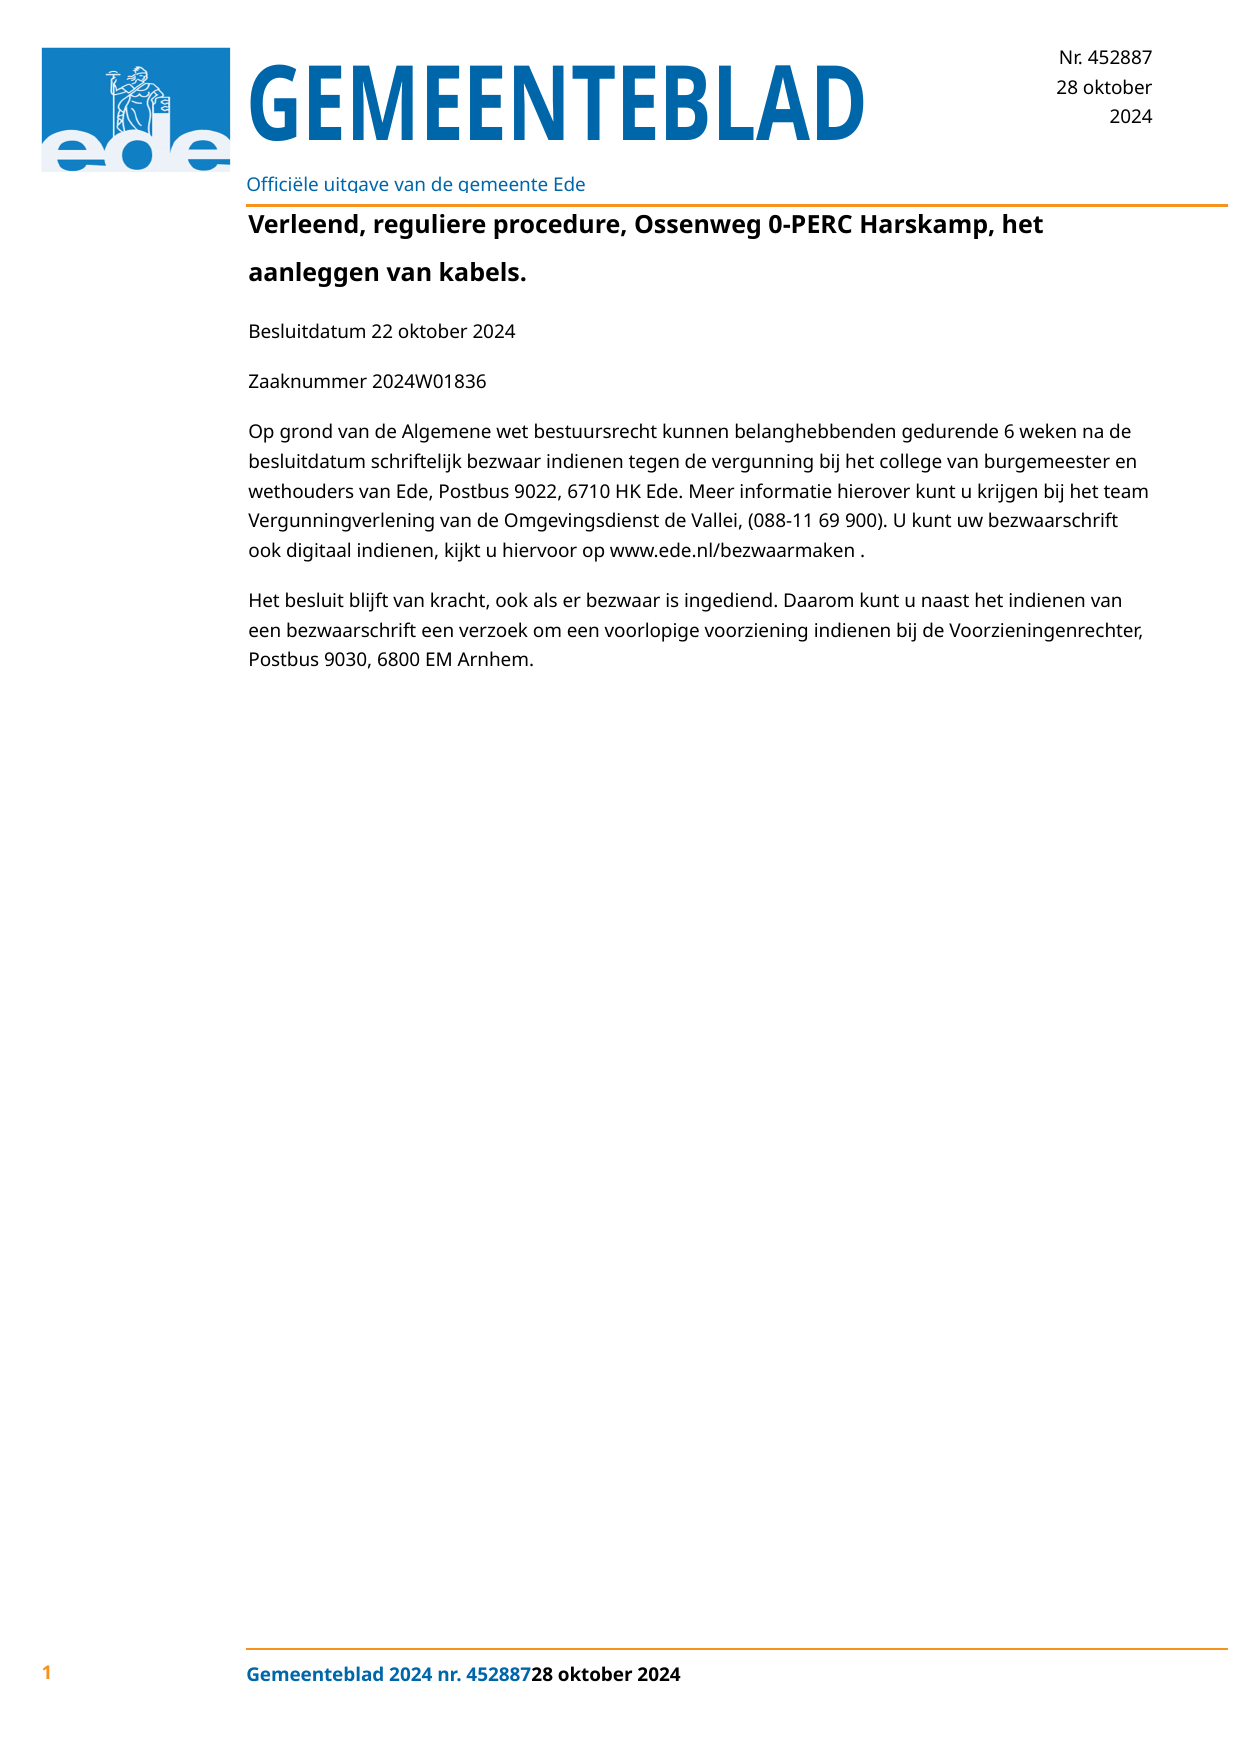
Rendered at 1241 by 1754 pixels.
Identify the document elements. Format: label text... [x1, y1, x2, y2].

text Het besluit blijft van kracht, ook als er bezwaar is ingediend. Daarom kunt u naast het indienen van een bezwaarschrift een verzoek om een voorlopige voorziening indienen bij de Voorzieningenrechter, Postbus 9030, 6800 EM Arnhem. [248, 587, 1152, 672]
text Op grond van de Algemene wet bestuursrecht kunnen belanghebbenden gedurende 6 weken na de besluitdatum schriftelijk bezwaar indienen tegen de vergunning bij het college van burgemeester en wethouders van Ede, Postbus 9022, 6710 HK Ede. Meer informatie hierover kunt u krijgen bij het team Vergunningverlening van de Omgevingsdienst de Vallei, (088-11 69 900). U kunt uw bezwaarschrift ook digitaal indienen, kijkt u hiervoor op www.ede.nl/bezwaarmaken . [248, 419, 1152, 563]
text Zaaknummer 2024W01836 [248, 368, 1152, 394]
picture [41, 47, 231, 172]
text Besluitdatum 22 oktober 2024 [248, 318, 1152, 344]
text Verleend, reguliere procedure, Ossenweg 0-PERC Harskamp, het aanleggen van kabels. [248, 207, 1152, 288]
